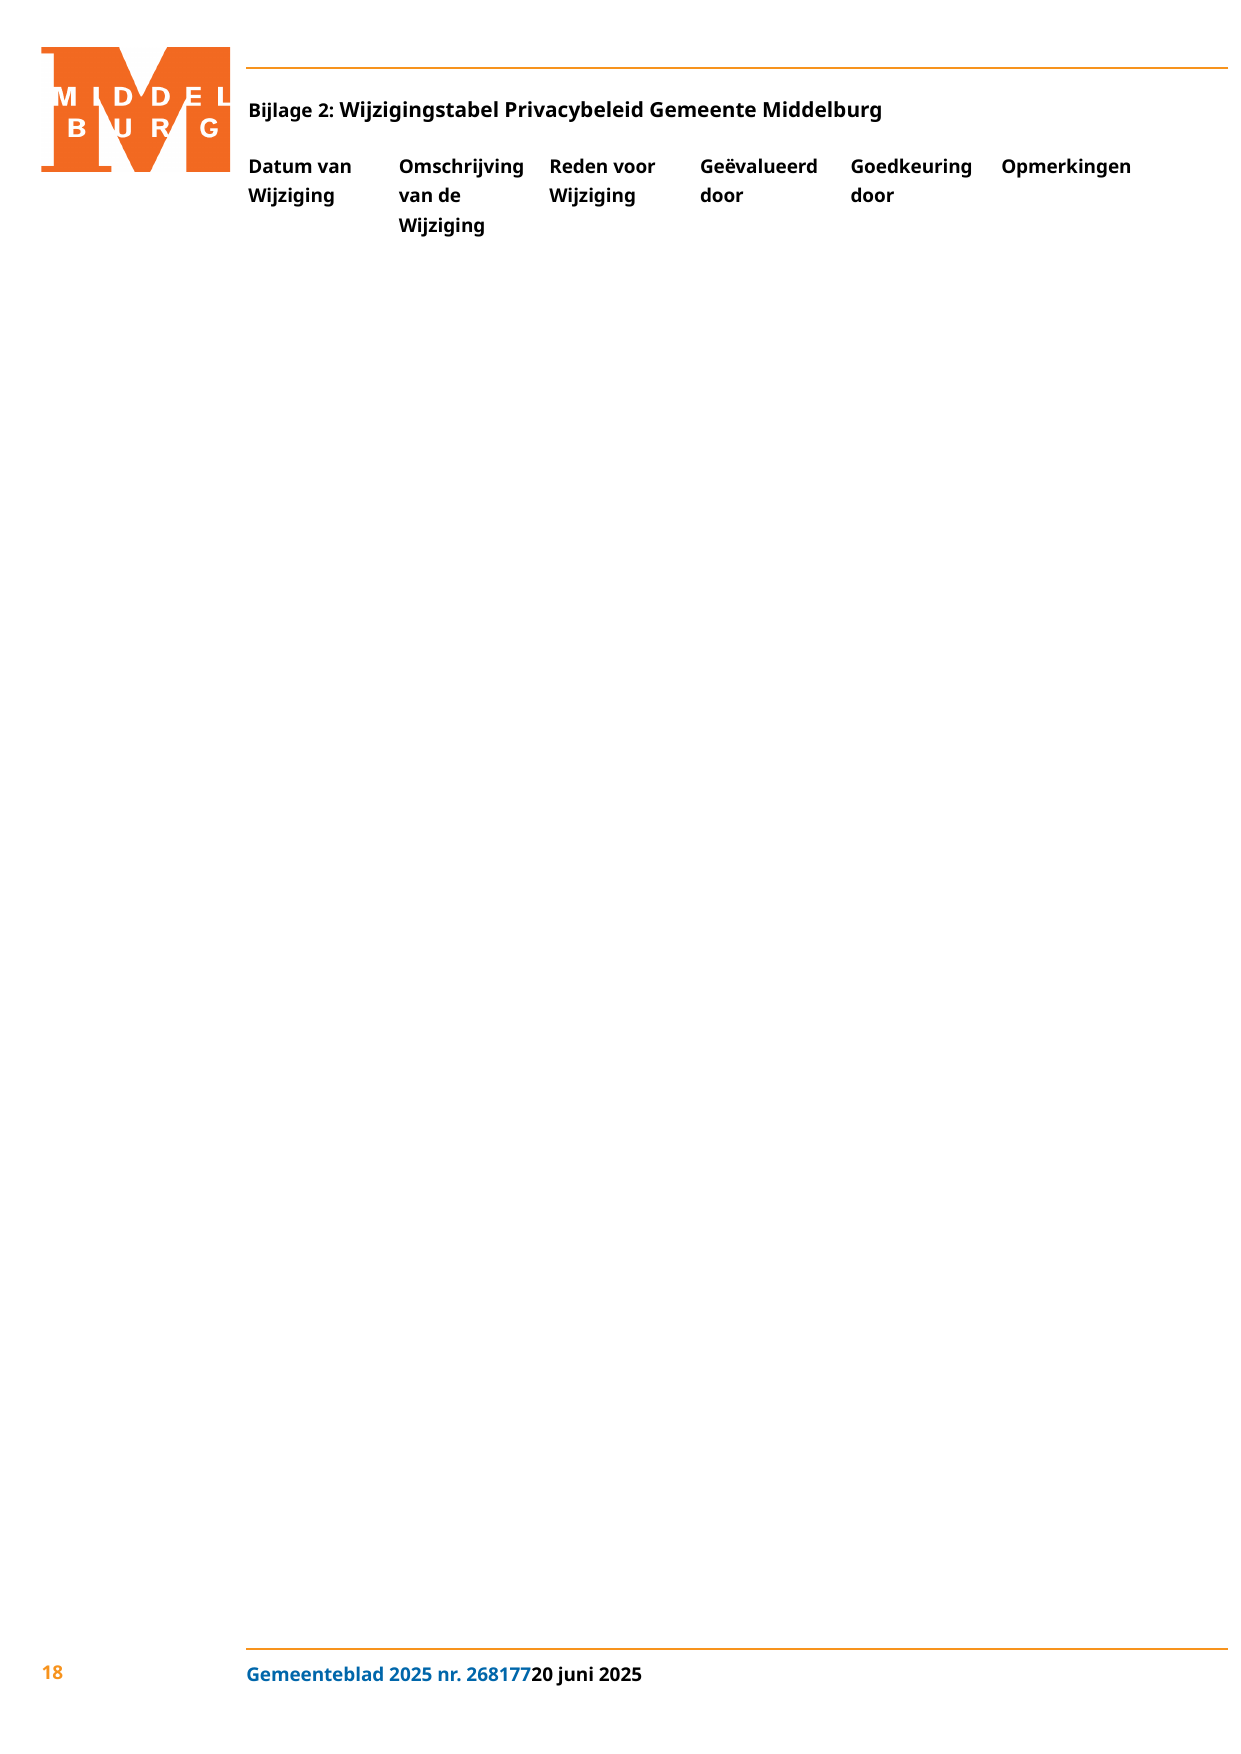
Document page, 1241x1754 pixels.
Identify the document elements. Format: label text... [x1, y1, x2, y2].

table_cell [399, 238, 549, 264]
table_cell [1001, 238, 1152, 264]
table_cell [248, 289, 398, 315]
table_cell [700, 264, 850, 289]
table_header Reden voor Wijziging [549, 153, 700, 238]
table_cell [549, 315, 700, 341]
table_cell [248, 238, 398, 264]
table_cell [248, 264, 398, 289]
table_cell [700, 238, 850, 264]
table_cell [248, 315, 398, 341]
table_cell [850, 238, 1001, 264]
table_cell [1001, 289, 1152, 315]
table_header Goedkeuring door [850, 153, 1001, 238]
table_header Omschrijving van de Wijziging [399, 153, 549, 238]
picture [41, 47, 231, 172]
text Bijlage 2: Wijzigingstabel Privacybeleid Gemeente Middelburg [248, 95, 1152, 123]
table_cell [700, 289, 850, 315]
table_cell [850, 289, 1001, 315]
table_cell [399, 264, 549, 289]
table_cell [549, 264, 700, 289]
table_header Geëvalueerd door [700, 153, 850, 238]
table_cell [850, 315, 1001, 341]
table_cell [549, 289, 700, 315]
table_cell [549, 238, 700, 264]
table_cell [1001, 264, 1152, 289]
table_header Opmerkingen [1001, 153, 1152, 238]
table_cell [850, 264, 1001, 289]
table_cell [1001, 315, 1152, 341]
table_cell [700, 315, 850, 341]
table_cell [399, 289, 549, 315]
table_header Datum van Wijziging [248, 153, 398, 238]
table_cell [399, 315, 549, 341]
